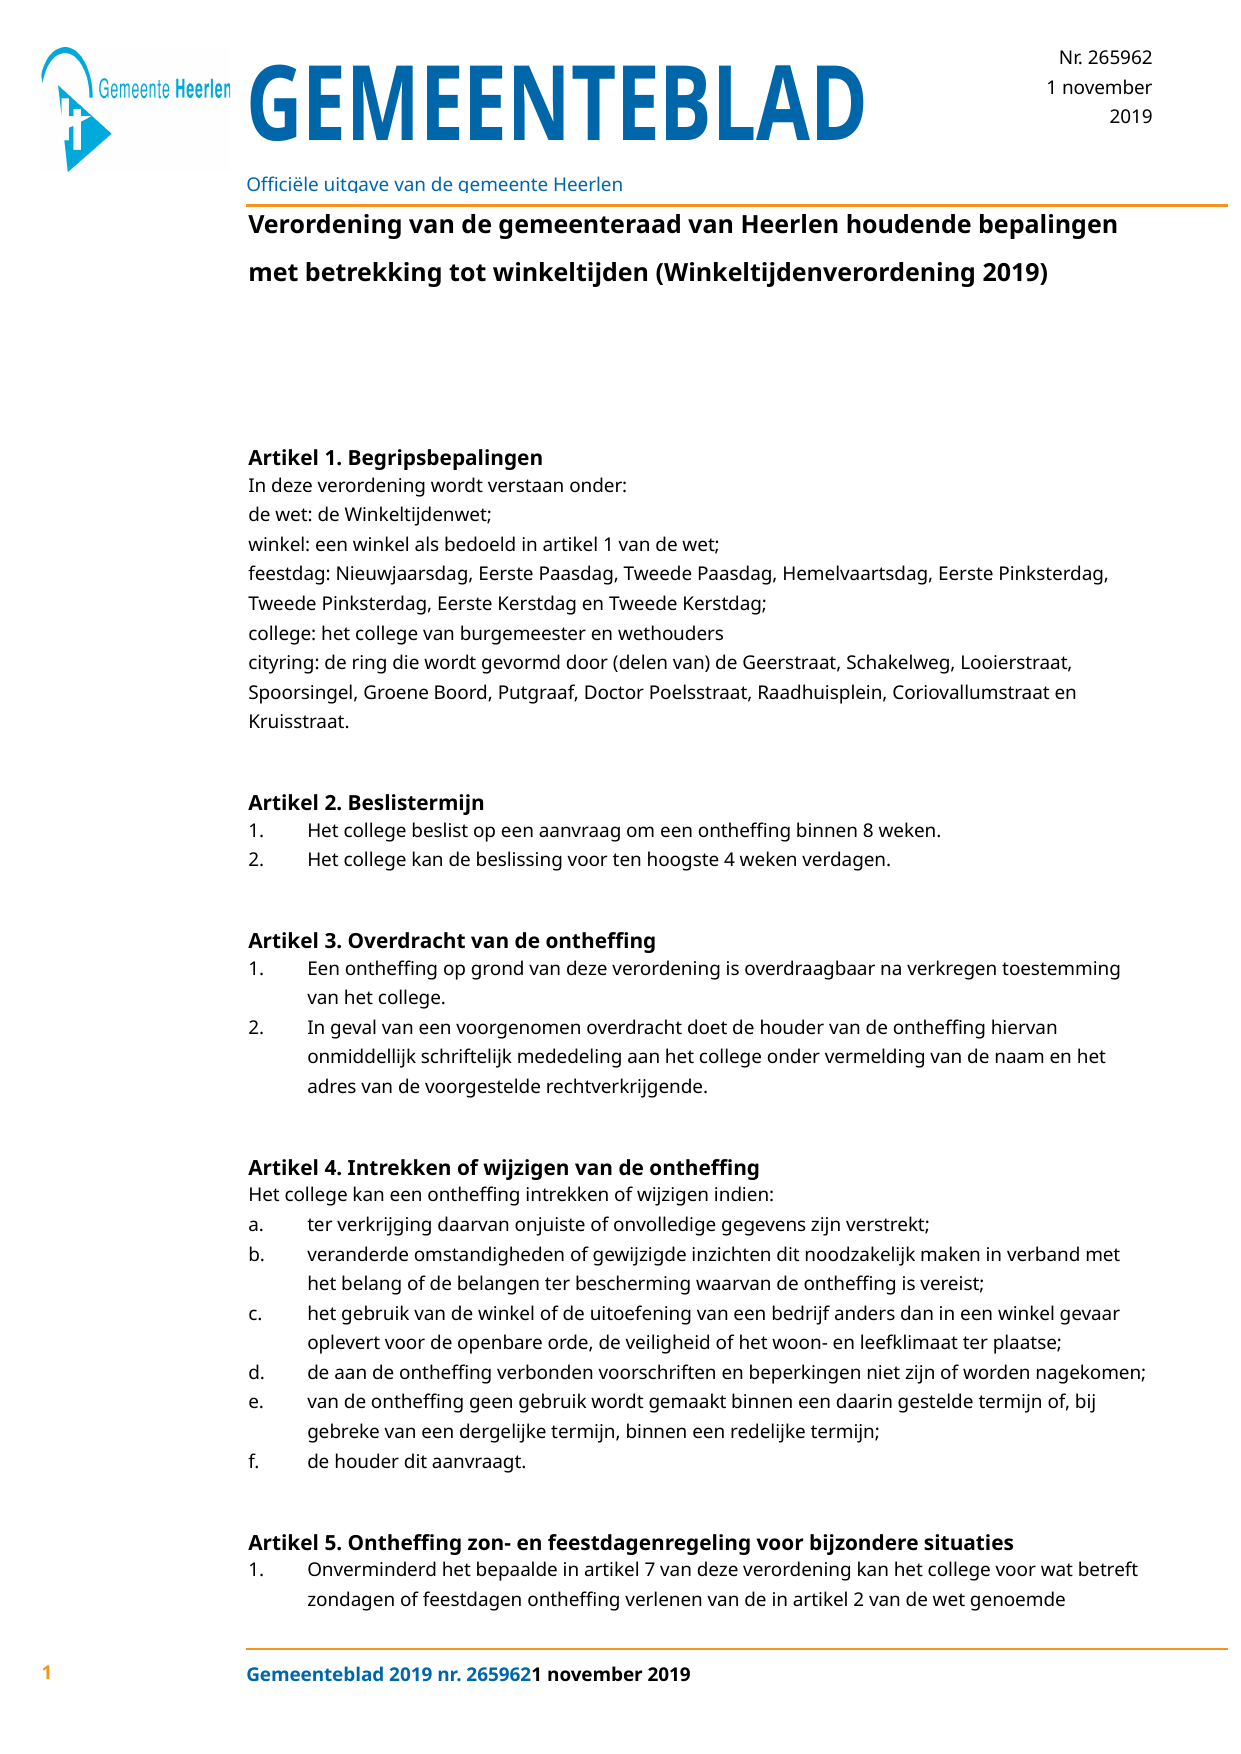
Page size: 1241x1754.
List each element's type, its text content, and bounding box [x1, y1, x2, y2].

text Artikel 3. Overdracht van de ontheffing [248, 926, 1152, 955]
text Artikel 5. Ontheffing zon- en feestdagenregeling voor bijzondere situaties [248, 1528, 1152, 1556]
text In deze verordening wordt verstaan onder: [248, 472, 1152, 497]
list Een ontheffing op grond van deze verordening is overdraagbaar na verkregen toestemming van het college. [248, 955, 1152, 1010]
list ter verkrijging daarvan onjuiste of onvolledige gegevens zijn verstrekt; [248, 1211, 1152, 1237]
text cityring: de ring die wordt gevormd door (delen van) de Geerstraat, Schakelweg, Looierstraat, Spoorsingel, Groene Boord, Putgraaf, Doctor Poelsstraat, Raadhuisplein, Coriovallumstraat en Kruisstraat. [248, 649, 1152, 734]
list veranderde omstandigheden of gewijzigde inzichten dit noodzakelijk maken in verband met het belang of de belangen ter bescherming waarvan de ontheffing is vereist; [248, 1241, 1152, 1296]
list van de ontheffing geen gebruik wordt gemaakt binnen een daarin gestelde termijn of, bij gebreke van een dergelijke termijn, binnen een redelijke termijn; [248, 1389, 1152, 1444]
text Het college kan een ontheffing intrekken of wijzigen indien: [248, 1182, 1152, 1207]
list het gebruik van de winkel of de uitoefening van een bedrijf anders dan in een winkel gevaar oplevert voor de openbare orde, de veiligheid of het woon- en leefklimaat ter plaatse; [248, 1300, 1152, 1355]
picture [41, 47, 231, 172]
text winkel: een winkel als bedoeld in artikel 1 van de wet; [248, 531, 1152, 557]
list de houder dit aanvraagt. [248, 1448, 1152, 1474]
picture [41, 47, 59, 70]
text de wet: de Winkeltijdenwet; [248, 501, 1152, 527]
text feestdag: Nieuwjaarsdag, Eerste Paasdag, Tweede Paasdag, Hemelvaartsdag, Eerste Pinksterdag, Tweede Pinksterdag, Eerste Kerstdag en Tweede Kerstdag; [248, 561, 1152, 616]
list Het college beslist op een aanvraag om een ontheffing binnen 8 weken. [248, 817, 1152, 843]
list In geval van een voorgenomen overdracht doet de houder van de ontheffing hiervan onmiddellijk schriftelijk mededeling aan het college onder vermelding van de naam en het adres van de voorgestelde rechtverkrijgende. [248, 1014, 1152, 1099]
list Onverminderd het bepaalde in artikel 7 van deze verordening kan het college voor wat betreft zondagen of feestdagen ontheffing verlenen van de in artikel 2 van de wet genoemde [248, 1556, 1152, 1612]
text Verordening van de gemeenteraad van Heerlen houdende bepalingen met betrekking tot winkeltijden (Winkeltijdenverordening 2019) [248, 207, 1152, 288]
text Artikel 4. Intrekken of wijzigen van de ontheffing [248, 1153, 1152, 1182]
list de aan de ontheffing verbonden voorschriften en beperkingen niet zijn of worden nagekomen; [248, 1359, 1152, 1385]
text Artikel 1. Begripsbepalingen [248, 443, 1152, 472]
text Artikel 2. Beslistermijn [248, 788, 1152, 817]
text college: het college van burgemeester en wethouders [248, 620, 1152, 645]
list Het college kan de beslissing voor ten hoogste 4 weken verdagen. [248, 846, 1152, 872]
